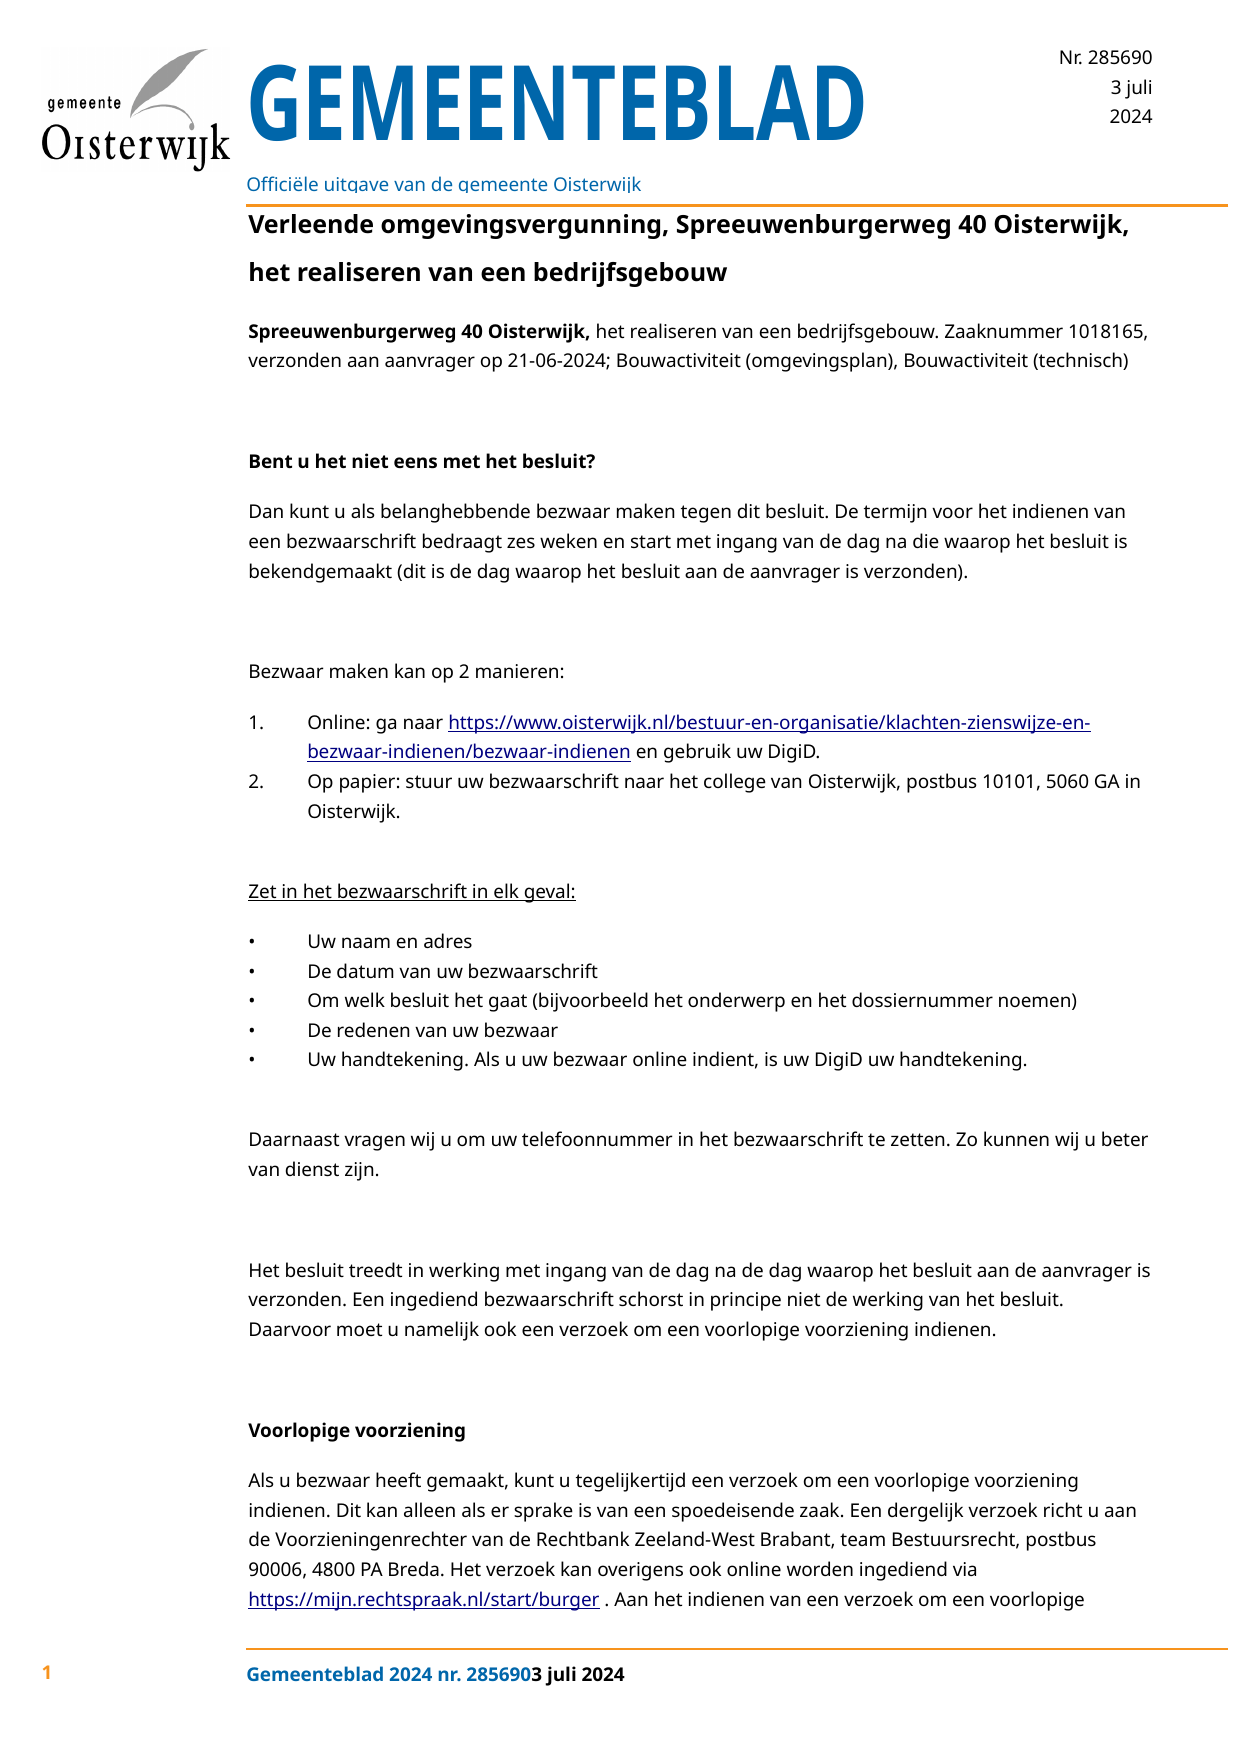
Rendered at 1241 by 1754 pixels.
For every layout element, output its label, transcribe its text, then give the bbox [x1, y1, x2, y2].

list Op papier: stuur uw bezwaarschrift naar het college van Oisterwijk, postbus 10101, 5060 GA in Oisterwijk. [248, 768, 1152, 824]
text Daarnaast vragen wij u om uw telefoonnummer in het bezwaarschrift te zetten. Zo kunnen wij u beter van dienst zijn. [248, 1127, 1152, 1182]
list Uw naam en adres [248, 928, 1152, 954]
text Bezwaar maken kan op 2 manieren: [248, 659, 1152, 684]
text Bent u het niet eens met het besluit? [248, 448, 1152, 474]
picture [41, 47, 231, 172]
text Spreeuwenburgerweg 40 Oisterwijk, het realiseren van een bedrijfsgebouw. Zaaknummer 1018165, verzonden aan aanvrager op 21-06-2024; Bouwactiviteit (omgevingsplan), Bouwactiviteit (technisch) [248, 318, 1152, 373]
list Om welk besluit het gaat (bijvoorbeeld het onderwerp en het dossiernummer noemen) [248, 987, 1152, 1013]
text Dan kunt u als belanghebbende bezwaar maken tegen dit besluit. De termijn voor het indienen van een bezwaarschrift bedraagt zes weken en start met ingang van de dag na die waarop het besluit is bekendgemaakt (dit is de dag waarop het besluit aan de aanvrager is verzonden). [248, 499, 1152, 584]
text Als u bezwaar heeft gemaakt, kunt u tegelijkertijd een verzoek om een voorlopige voorziening indienen. Dit kan alleen als er sprake is van een spoedeisende zaak. Een dergelijk verzoek richt u aan de Voorzieningenrechter van de Rechtbank Zeeland-West Brabant, team Bestuursrecht, postbus 90006, 4800 PA Breda. Het verzoek kan overigens ook online worden ingediend via https://mijn.rechtspraak.nl/start/burger . Aan het indienen van een verzoek om een voorlopige [248, 1467, 1152, 1612]
text Voorlopige voorziening [248, 1417, 1152, 1443]
text Verleende omgevingsvergunning, Spreeuwenburgerweg 40 Oisterwijk, het realiseren van een bedrijfsgebouw [248, 207, 1152, 288]
list Online: ga naar https://www.oisterwijk.nl/bestuur-en-organisatie/klachten-zienswijze-en-bezwaar-indienen/bezwaar-indienen en gebruik uw DigiD. [248, 709, 1152, 764]
text Het besluit treedt in werking met ingang van de dag na de dag waarop het besluit aan de aanvrager is verzonden. Een ingediend bezwaarschrift schorst in principe niet de werking van het besluit. Daarvoor moet u namelijk ook een verzoek om een voorlopige voorziening indienen. [248, 1257, 1152, 1342]
list De redenen van uw bezwaar [248, 1017, 1152, 1043]
list Uw handtekening. Als u uw bezwaar online indient, is uw DigiD uw handtekening. [248, 1047, 1152, 1072]
text Zet in het bezwaarschrift in elk geval: [248, 878, 1152, 904]
list De datum van uw bezwaarschrift [248, 958, 1152, 984]
